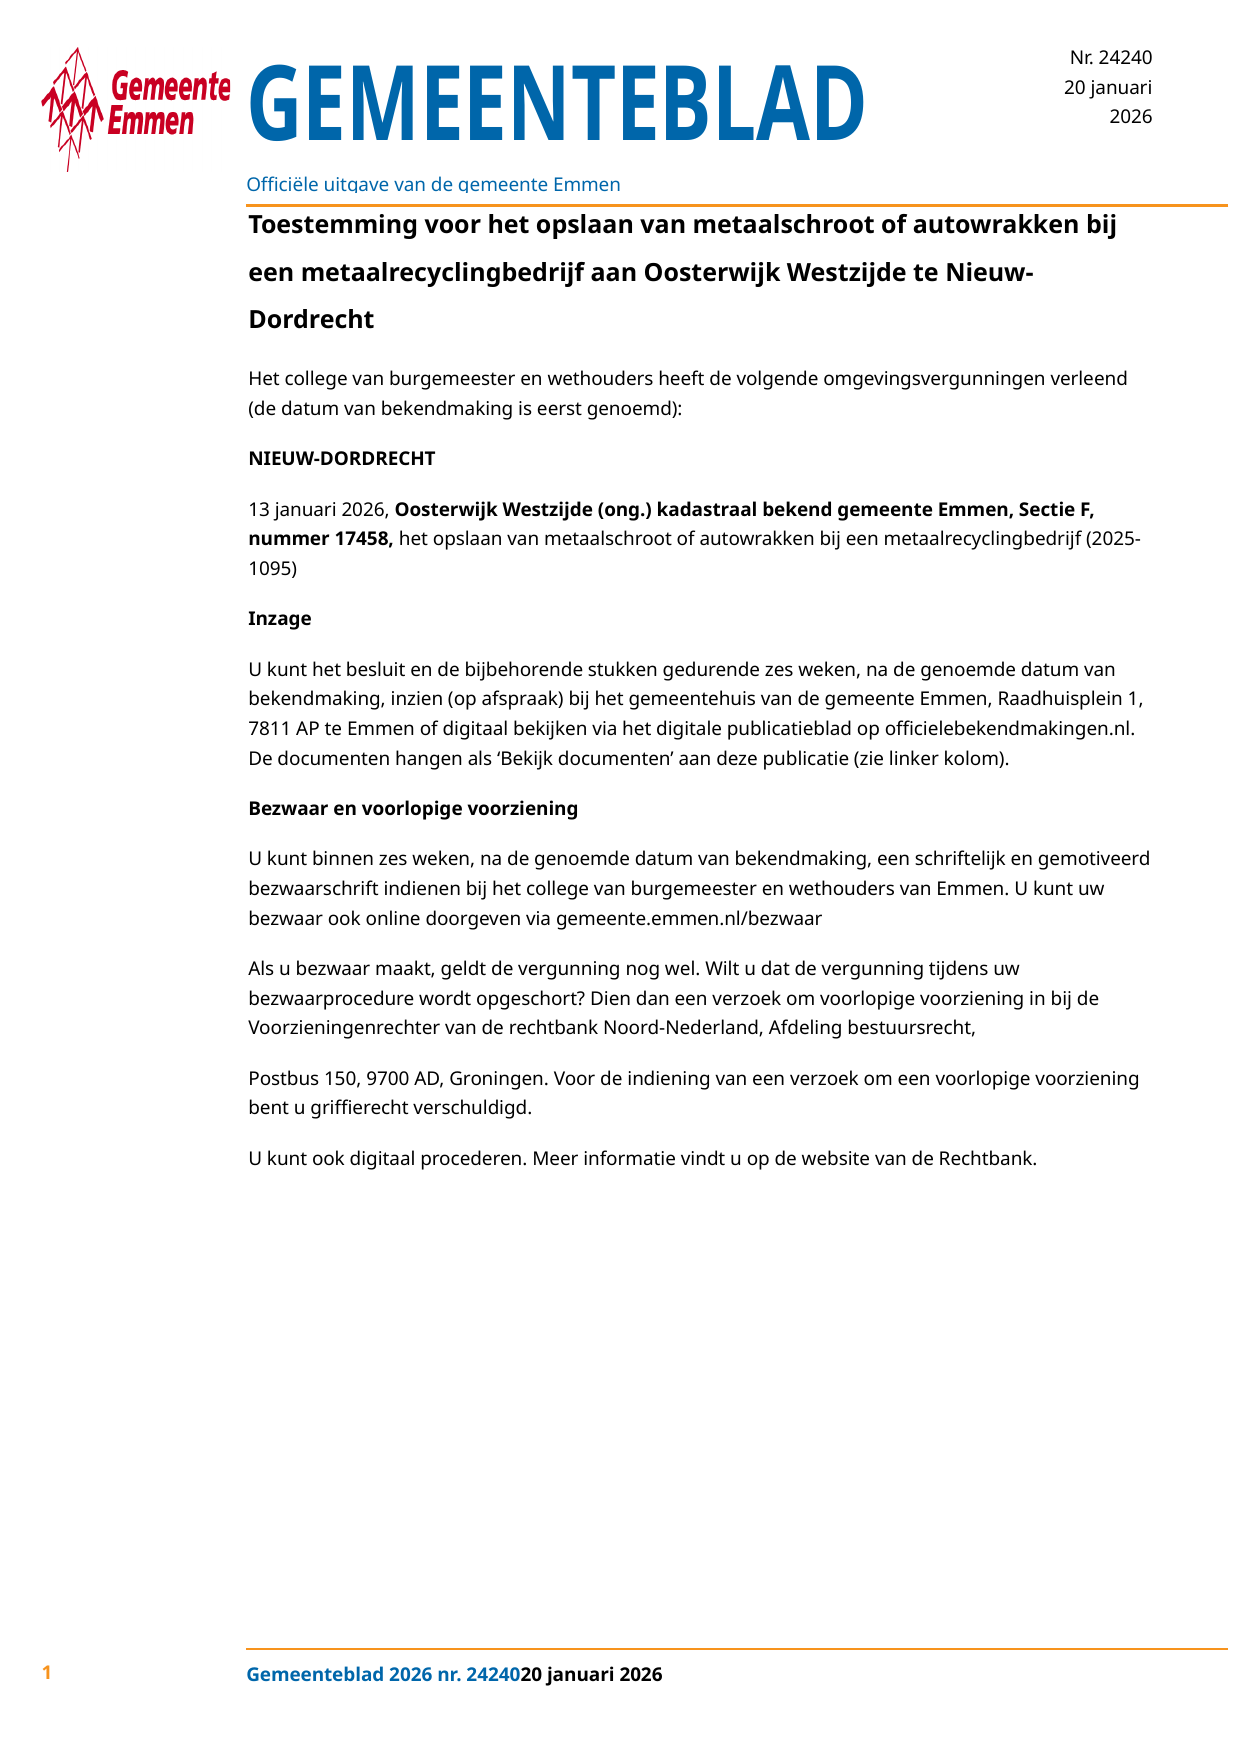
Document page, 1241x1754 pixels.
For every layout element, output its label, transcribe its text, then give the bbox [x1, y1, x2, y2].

text U kunt ook digitaal procederen. Meer informatie vindt u op de website van de Rechtbank. [248, 1145, 1152, 1170]
text Het college van burgemeester en wethouders heeft de volgende omgevingsvergunningen verleend (de datum van bekendmaking is eerst genoemd): [248, 366, 1152, 421]
text Als u bezwaar maakt, geldt de vergunning nog wel. Wilt u dat de vergunning tijdens uw bezwaarprocedure wordt opgeschort? Dien dan een verzoek om voorlopige voorziening in bij de Voorzieningenrechter van de rechtbank Noord-Nederland, Afdeling bestuursrecht, [248, 955, 1152, 1040]
text U kunt binnen zes weken, na de genoemde datum van bekendmaking, een schriftelijk en gemotiveerd bezwaarschrift indienen bij het college van burgemeester en wethouders van Emmen. U kunt uw bezwaar ook online doorgeven via gemeente.emmen.nl/bezwaar [248, 846, 1152, 930]
text Postbus 150, 9700 AD, Groningen. Voor de indiening van een verzoek om een voorlopige voorziening bent u griffierecht verschuldigd. [248, 1065, 1152, 1120]
text NIEUW-DORDRECHT [248, 446, 1152, 471]
text Inzage [248, 606, 1152, 631]
text Bezwaar en voorlopige voorziening [248, 795, 1152, 821]
text U kunt het besluit en de bijbehorende stukken gedurende zes weken, na de genoemde datum van bekendmaking, inzien (op afspraak) bij het gemeentehuis van de gemeente Emmen, Raadhuisplein 1, 7811 AP te Emmen of digitaal bekijken via het digitale publicatieblad op officielebekendmakingen.nl. De documenten hangen als ‘Bekijk documenten’ aan deze publicatie (zie linker kolom). [248, 656, 1152, 770]
text 13 januari 2026, Oosterwijk Westzijde (ong.) kadastraal bekend gemeente Emmen, Sectie F, nummer 17458, het opslaan van metaalschroot of autowrakken bij een metaalrecyclingbedrijf (2025-1095) [248, 496, 1152, 581]
picture [41, 47, 231, 172]
text Toestemming voor het opslaan van metaalschroot of autowrakken bij een metaalrecyclingbedrijf aan Oosterwijk Westzijde te Nieuw-Dordrecht [248, 207, 1152, 336]
